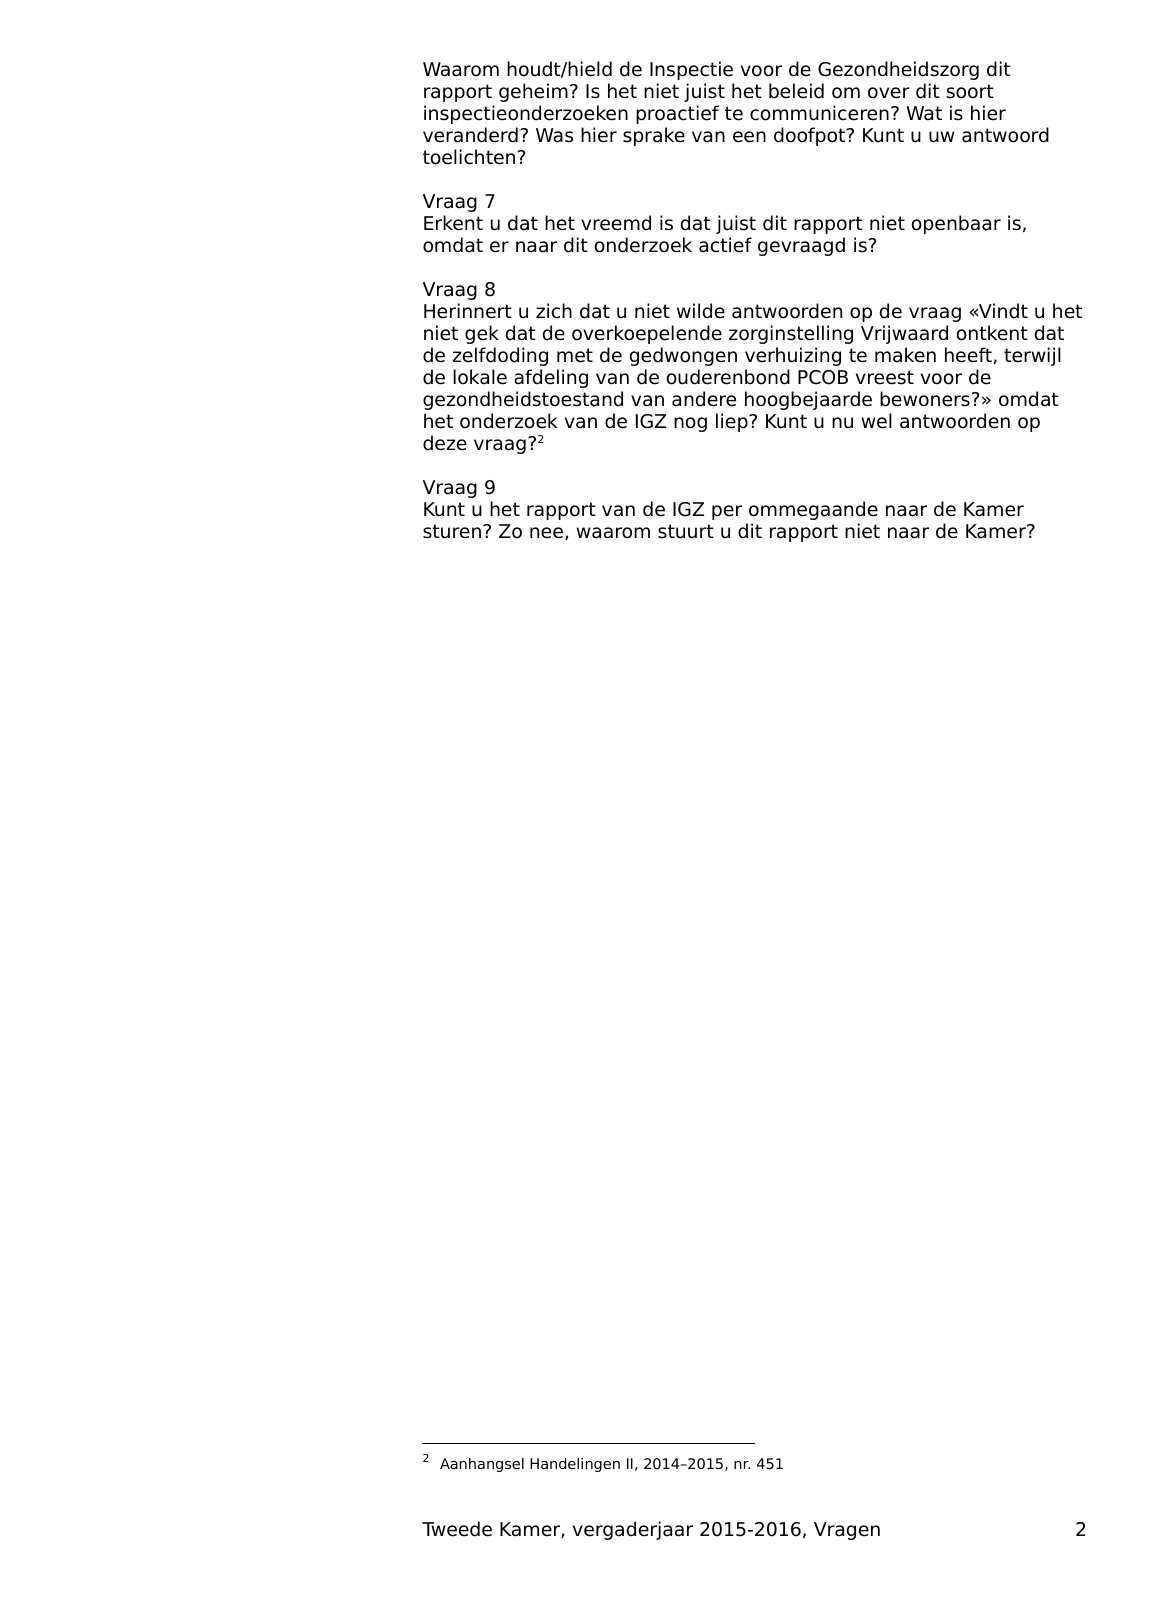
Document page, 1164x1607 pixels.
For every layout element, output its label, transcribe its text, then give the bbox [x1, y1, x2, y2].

text Aanhangsel Handelingen II, 2014–2015, nr. 451 [422, 1452, 1087, 1474]
text Kunt u het rapport van de IGZ per ommegaande naar de Kamer sturen? Zo nee, waarom stuurt u dit rapport niet naar de Kamer? [422, 499, 1087, 543]
text Vraag 8 [422, 279, 1087, 301]
text Herinnert u zich dat u niet wilde antwoorden op de vraag «Vindt u het niet gek dat de overkoepelende zorginstelling Vrijwaard ontkent dat de zelfdoding met de gedwongen verhuizing te maken heeft, terwijl de lokale afdeling van de ouderenbond PCOB vreest voor de gezondheidstoestand van andere hoogbejaarde bewoners?» omdat het onderzoek van de IGZ nog liep? Kunt u nu wel antwoorden op deze vraag? [422, 301, 1087, 455]
text Waarom houdt/hield de Inspectie voor de Gezondheidszorg dit rapport geheim? Is het niet juist het beleid om over dit soort inspectieonderzoeken proactief te communiceren? Wat is hier veranderd? Was hier sprake van een doofpot? Kunt u uw antwoord toelichten? [422, 59, 1087, 169]
text Erkent u dat het vreemd is dat juist dit rapport niet openbaar is, omdat er naar dit onderzoek actief gevraagd is? [422, 213, 1087, 257]
text Vraag 7 [422, 191, 1087, 213]
text Vraag 9 [422, 477, 1087, 499]
